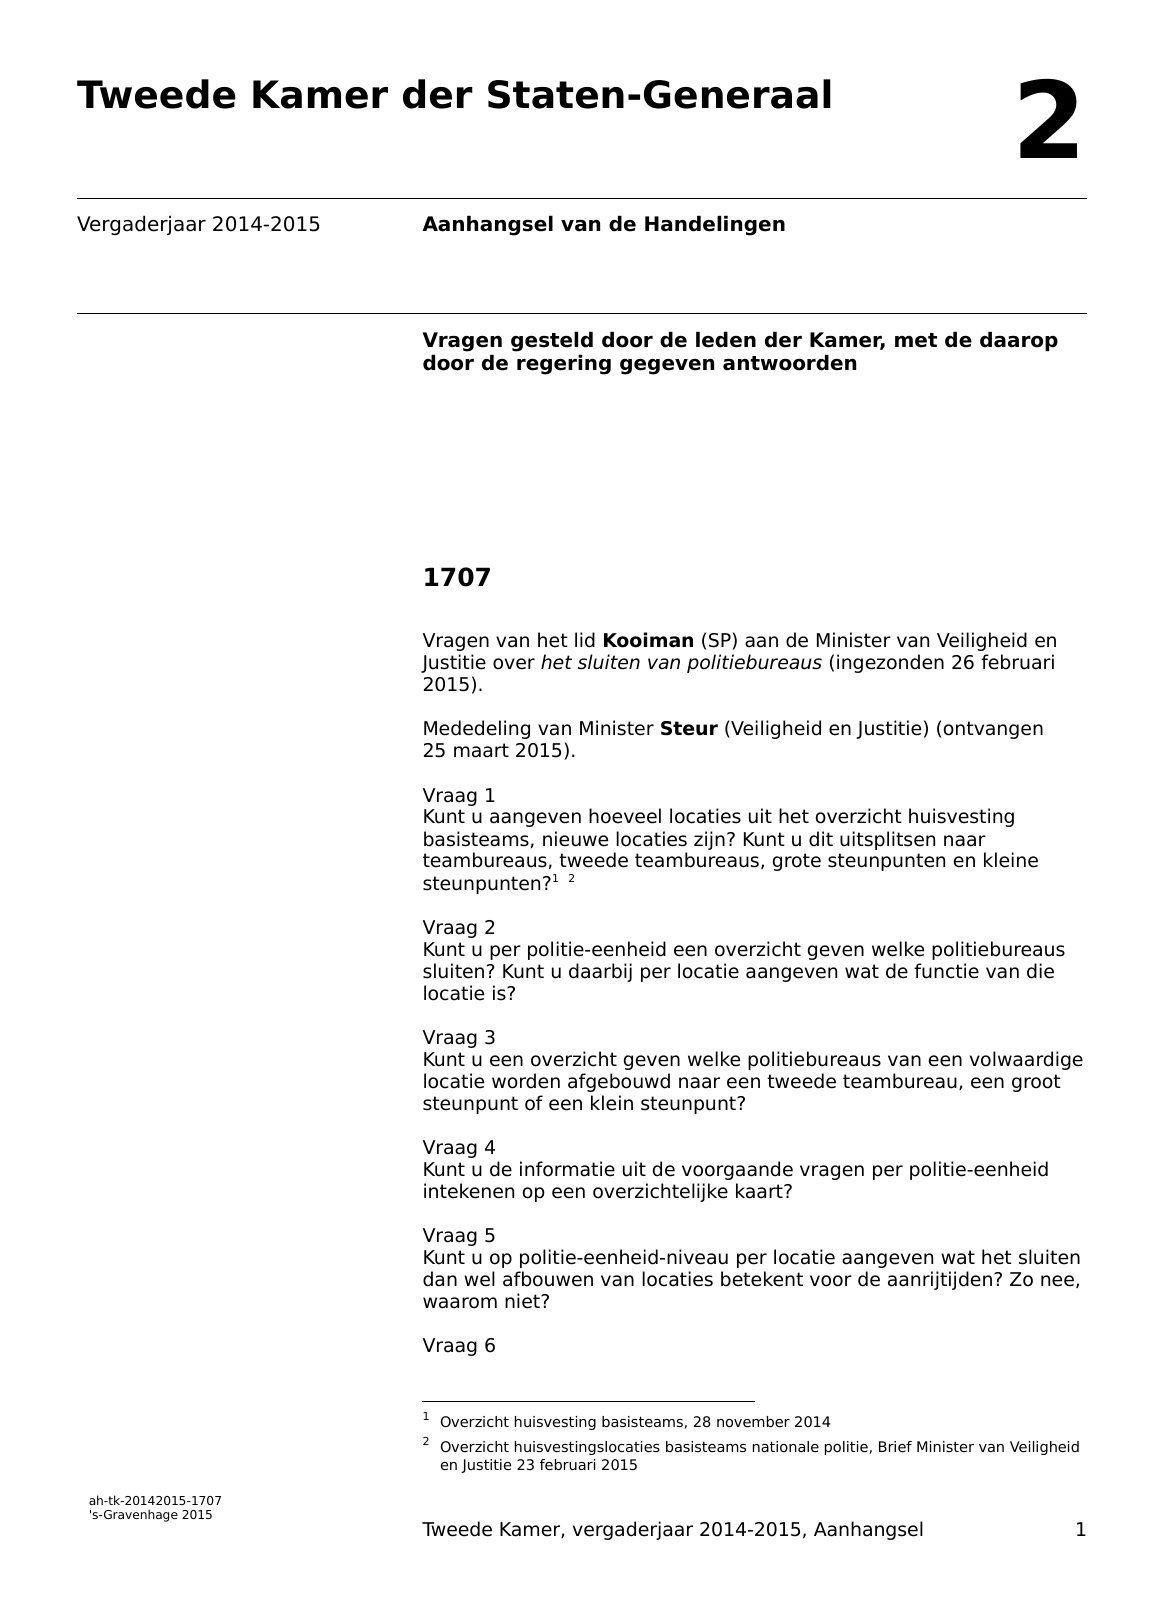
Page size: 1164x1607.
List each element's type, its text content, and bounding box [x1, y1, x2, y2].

text Vragen van het lid Kooiman (SP) aan de Minister van Veiligheid en Justitie over het sluiten van politiebureaus (ingezonden 26 februari 2015). [422, 630, 1087, 696]
table_cell Vergaderjaar 2014-2015 [77, 199, 422, 313]
text Overzicht huisvesting basisteams, 28 november 2014 [422, 1410, 1087, 1432]
text Overzicht huisvestingslocaties basisteams nationale politie, Brief Minister van Veiligheid en Justitie 23 februari 2015 [422, 1435, 1087, 1474]
table_cell [77, 314, 422, 375]
text Kunt u aangeven hoeveel locaties uit het overzicht huisvesting basisteams, nieuwe locaties zijn? Kunt u dit uitsplitsen naar teambureaus, tweede teambureaus, grote steunpunten en kleine steunpunten? [422, 806, 1087, 894]
text Vraag 2 [422, 917, 1087, 938]
text 's-Gravenhage 2015 [88, 1508, 323, 1522]
text Kunt u de informatie uit de voorgaande vragen per politie-eenheid intekenen op een overzichtelijke kaart? [422, 1159, 1087, 1203]
text ah-tk-20142015-1707 [88, 1494, 323, 1508]
text 1707 [422, 563, 1087, 592]
text Vraag 6 [422, 1335, 1087, 1357]
text Kunt u op politie-eenheid-niveau per locatie aangeven wat het sluiten dan wel afbouwen van locaties betekent voor de aanrijtijden? Zo nee, waarom niet? [422, 1247, 1087, 1313]
text Vraag 4 [422, 1137, 1087, 1159]
text Kunt u per politie-eenheid een overzicht geven welke politiebureaus sluiten? Kunt u daarbij per locatie aangeven wat de functie van die locatie is? [422, 938, 1087, 1004]
table_header 2 [886, 59, 1087, 198]
text Vraag 5 [422, 1225, 1087, 1247]
text Mededeling van Minister Steur (Veiligheid en Justitie) (ontvangen 25 maart 2015). [422, 718, 1087, 762]
text Vraag 1 [422, 784, 1087, 806]
text Vraag 3 [422, 1027, 1087, 1049]
text Kunt u een overzicht geven welke politiebureaus van een volwaardige locatie worden afgebouwd naar een tweede teambureau, een groot steunpunt of een klein steunpunt? [422, 1049, 1087, 1114]
table_cell Aanhangsel van de Handelingen [422, 199, 1087, 313]
table_header Tweede Kamer der Staten-Generaal [77, 59, 886, 198]
table_cell Vragen gesteld door de leden der Kamer, met de daarop door de regering gegeven antwoorden [422, 314, 1087, 375]
